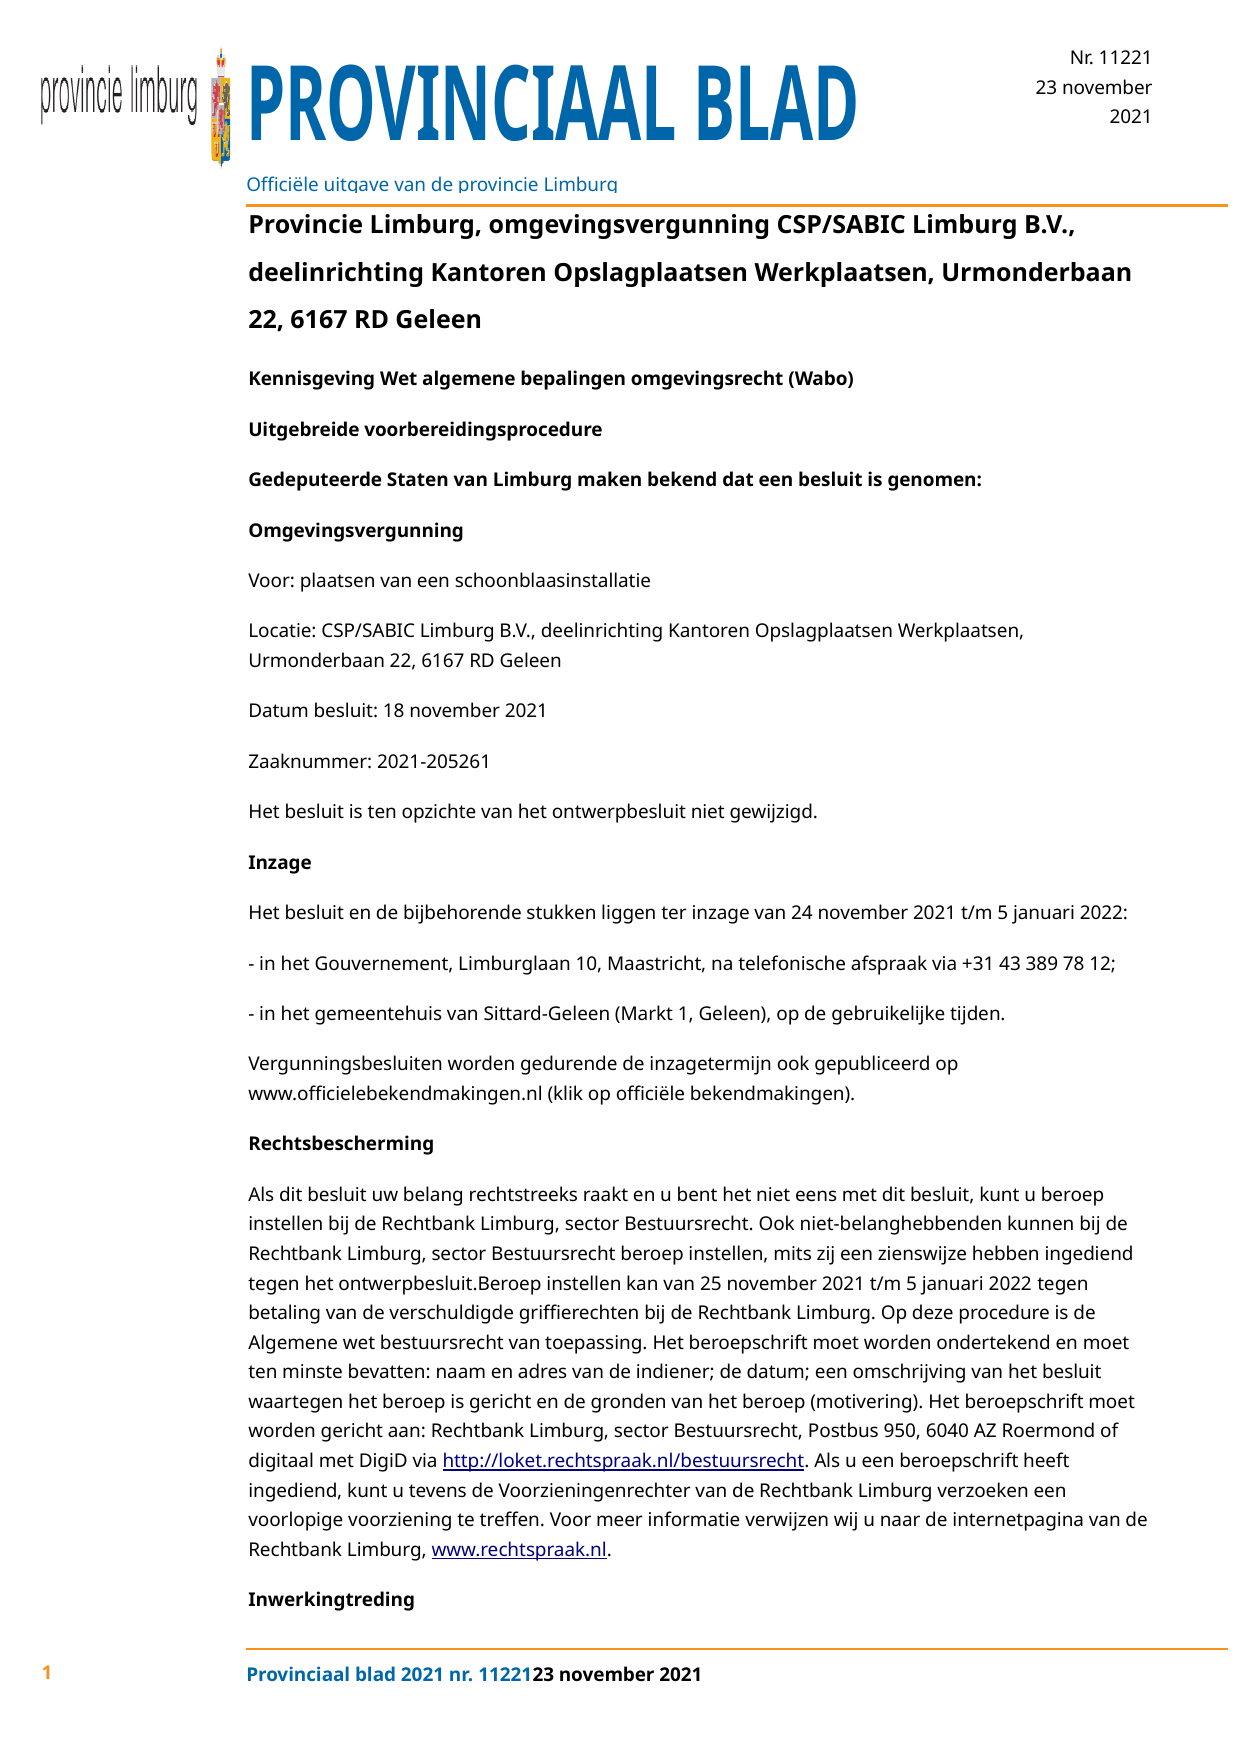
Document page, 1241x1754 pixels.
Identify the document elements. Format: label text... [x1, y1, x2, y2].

text Zaaknummer: 2021-205261 [248, 748, 1152, 774]
text Locatie: CSP/SABIC Limburg B.V., deelinrichting Kantoren Opslagplaatsen Werkplaatsen, Urmonderbaan 22, 6167 RD Geleen [248, 618, 1152, 673]
text Als dit besluit uw belang rechtstreeks raakt en u bent het niet eens met dit besluit, kunt u beroep instellen bij de Rechtbank Limburg, sector Bestuursrecht. Ook niet-belanghebbenden kunnen bij de Rechtbank Limburg, sector Bestuursrecht beroep instellen, mits zij een zienswijze hebben ingediend tegen het ontwerpbesluit.Beroep instellen kan van 25 november 2021 t/m 5 januari 2022 tegen betaling van de verschuldigde griffierechten bij de Rechtbank Limburg. Op deze procedure is de Algemene wet bestuursrecht van toepassing. Het beroepschrift moet worden ondertekend en moet ten minste bevatten: naam en adres van de indiener; de datum; een omschrijving van het besluit waartegen het beroep is gericht en de gronden van het beroep (motivering). Het beroepschrift moet worden gericht aan: Rechtbank Limburg, sector Bestuursrecht, Postbus 950, 6040 AZ Roermond of digitaal met DigiD via http://loket.rechtspraak.nl/bestuursrecht. Als u een beroepschrift heeft ingediend, kunt u tevens de Voorzieningenrechter van de Rechtbank Limburg verzoeken een voorlopige voorziening te treffen. Voor meer informatie verwijzen wij u naar de internetpagina van de Rechtbank Limburg, www.rechtspraak.nl. [248, 1181, 1152, 1562]
text Inzage [248, 849, 1152, 874]
text Inwerkingtreding [248, 1586, 1152, 1612]
text Uitgebreide voorbereidingsprocedure [248, 416, 1152, 442]
text - in het Gouvernement, Limburglaan 10, Maastricht, na telefonische afspraak via +31 43 389 78 12; [248, 950, 1152, 975]
text Vergunningsbesluiten worden gedurende de inzagetermijn ook gepubliceerd op www.officielebekendmakingen.nl (klik op officiële bekendmakingen). [248, 1051, 1152, 1106]
text Het besluit is ten opzichte van het ontwerpbesluit niet gewijzigd. [248, 798, 1152, 824]
text Datum besluit: 18 november 2021 [248, 698, 1152, 723]
text - in het gemeentehuis van Sittard-Geleen (Markt 1, Geleen), op de gebruikelijke tijden. [248, 1000, 1152, 1026]
text Het besluit en de bijbehorende stukken liggen ter inzage van 24 november 2021 t/m 5 januari 2022: [248, 899, 1152, 925]
text Voor: plaatsen van een schoonblaasinstallatie [248, 567, 1152, 593]
text Kennisgeving Wet algemene bepalingen omgevingsrecht (Wabo) [248, 366, 1152, 391]
text Omgevingsvergunning [248, 517, 1152, 542]
picture [41, 47, 231, 172]
text Provincie Limburg, omgevingsvergunning CSP/SABIC Limburg B.V., deelinrichting Kantoren Opslagplaatsen Werkplaatsen, Urmonderbaan 22, 6167 RD Geleen [248, 207, 1152, 336]
text Gedeputeerde Staten van Limburg maken bekend dat een besluit is genomen: [248, 466, 1152, 492]
text Rechtsbescherming [248, 1131, 1152, 1156]
